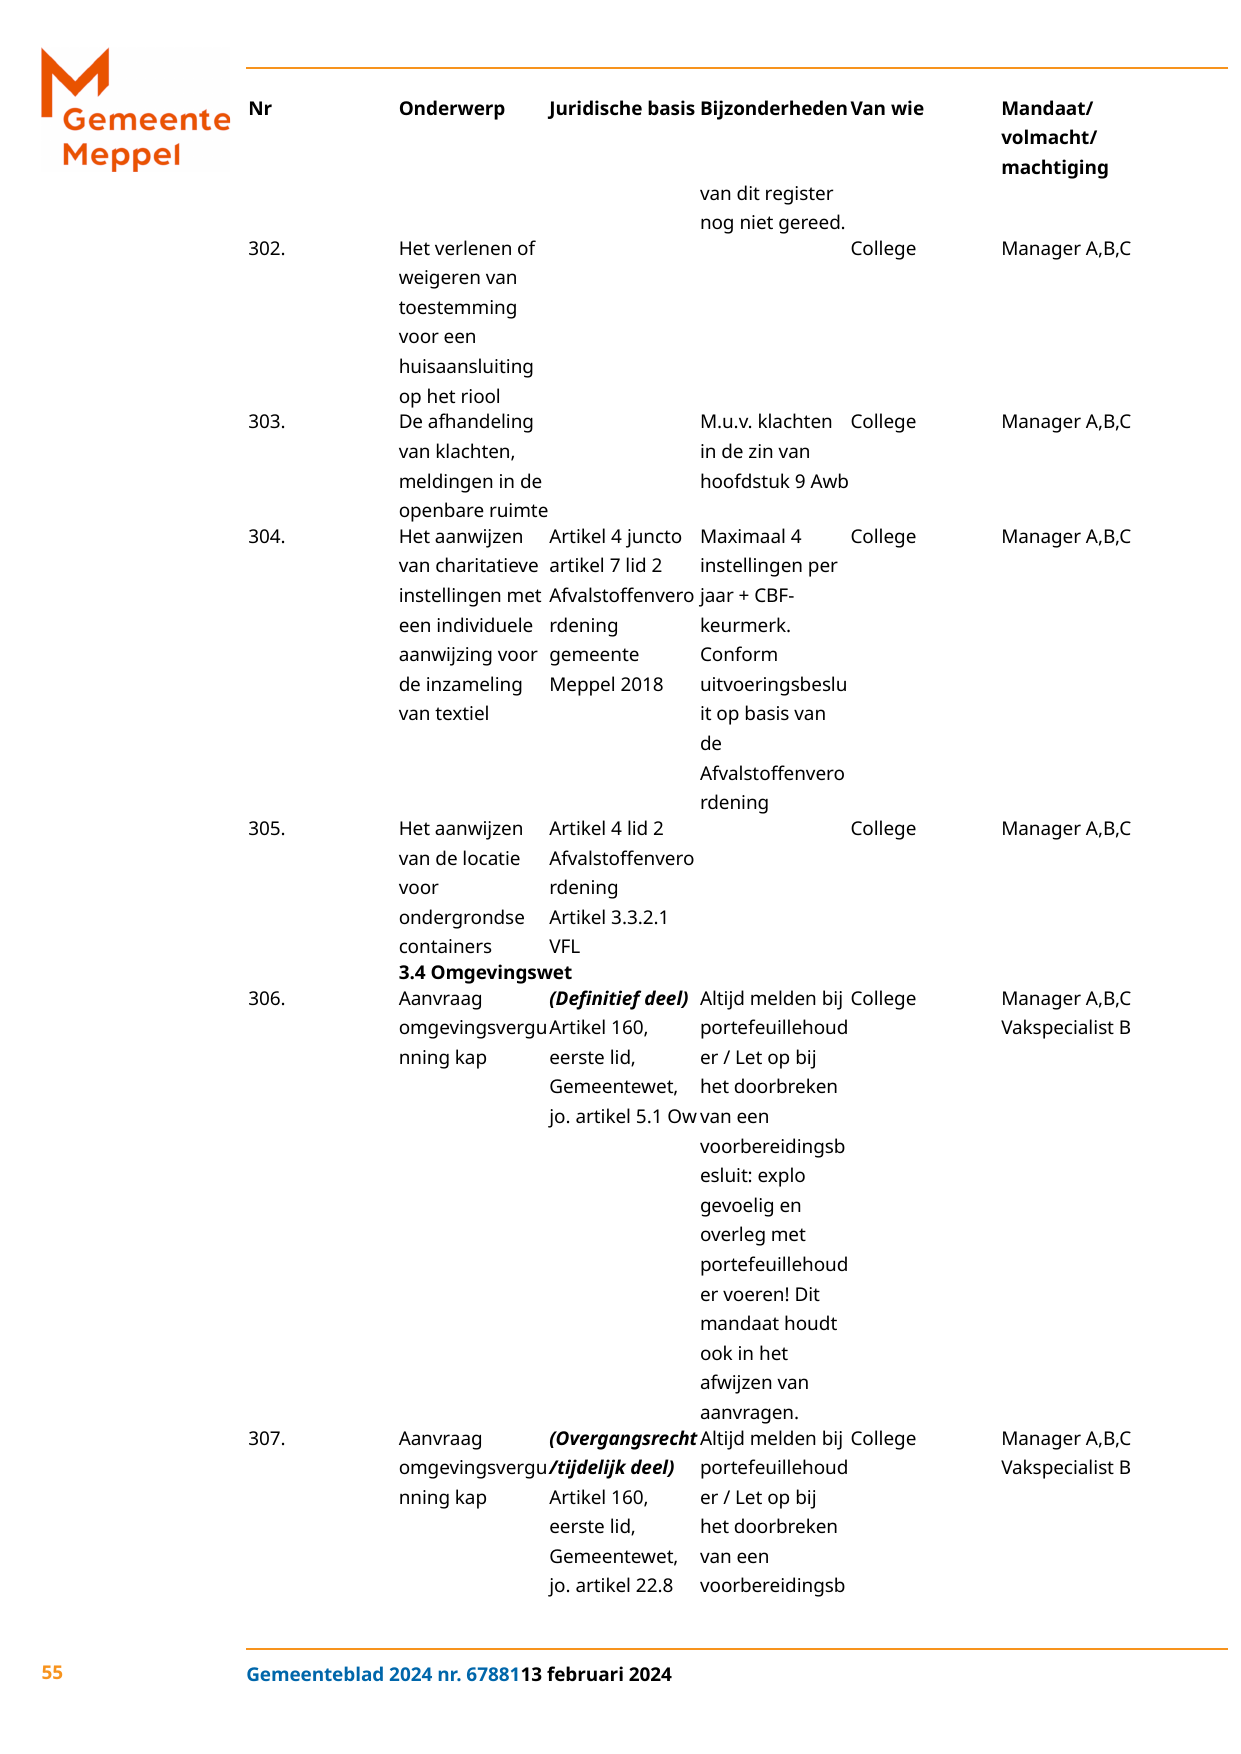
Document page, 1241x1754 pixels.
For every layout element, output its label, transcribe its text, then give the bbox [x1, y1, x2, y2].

table_cell Altijd melden bij portefeuillehouder / Let op bij het doorbreken van een voorbereidingsbesluit: explo gevoelig en overleg met portefeuillehouder voeren! Dit mandaat houdt ook in het afwijzen van aanvragen. [700, 985, 850, 1425]
picture [41, 47, 231, 172]
table_cell Het aanwijzen van charitatieve instellingen met een individuele aanwijzing voor de inzameling van textiel [399, 523, 549, 815]
table_cell [700, 815, 850, 959]
table_cell Manager A,B,C [1001, 815, 1152, 959]
table_cell De afhandeling van klachten, meldingen in de openbare ruimte [399, 409, 549, 523]
table_cell Manager A,B,C [1001, 523, 1152, 815]
table_cell 3.4 Omgevingswet [399, 959, 1152, 985]
table_cell [248, 523, 398, 815]
table_cell [549, 180, 700, 235]
table_cell College [850, 985, 1001, 1425]
table_header Onderwerp [399, 95, 549, 180]
table_cell [248, 235, 398, 409]
table_cell [850, 180, 1001, 235]
table_cell Aanvraag omgevingsvergunning kap [399, 985, 549, 1425]
table_cell Artikel 4 juncto artikel 7 lid 2 Afvalstoffenverordening gemeente Meppel 2018 [549, 523, 700, 815]
table_cell Manager A,B,C [1001, 235, 1152, 409]
table_header Juridische basis [549, 95, 700, 180]
table_cell [248, 409, 398, 523]
table_cell Manager A,B,C Vakspecialist B [1001, 985, 1152, 1425]
table_cell Het aanwijzen van de locatie voor ondergrondse containers [399, 815, 549, 959]
table_cell van dit register nog niet gereed. [700, 180, 850, 235]
table_header Nr [248, 95, 398, 180]
table_cell Manager A,B,C [1001, 409, 1152, 523]
table_cell [1001, 180, 1152, 235]
table_cell [248, 985, 398, 1425]
table_cell Altijd melden bij portefeuillehouder / Let op bij het doorbreken van een voorbereidingsb [700, 1425, 850, 1598]
table_cell Maximaal 4 instellingen per jaar + CBF-keurmerk. Conform uitvoeringsbesluit op basis van de Afvalstoffenverordening [700, 523, 850, 815]
table_cell [248, 1425, 398, 1598]
table_cell College [850, 1425, 1001, 1598]
table_cell College [850, 409, 1001, 523]
table_cell (Definitief deel) Artikel 160, eerste lid, Gemeentewet, jo. artikel 5.1 Ow [549, 985, 700, 1425]
table_cell Het verlenen of weigeren van toestemming voor een huisaansluiting op het riool [399, 235, 549, 409]
table_cell Aanvraag omgevingsvergunning kap [399, 1425, 549, 1598]
table_cell M.u.v. klachten in de zin van hoofdstuk 9 Awb [700, 409, 850, 523]
table_header Mandaat/volmacht/machtiging [1001, 95, 1152, 180]
table_cell College [850, 815, 1001, 959]
table_cell [549, 235, 700, 409]
table_cell [549, 409, 700, 523]
table_cell [700, 235, 850, 409]
table_cell Artikel 4 lid 2 Afvalstoffenverordening Artikel 3.3.2.1 VFL [549, 815, 700, 959]
table_header Van wie [850, 95, 1001, 180]
table_header Bijzonderheden [700, 95, 850, 180]
table_cell [399, 180, 549, 235]
table_cell [248, 959, 398, 985]
table_cell College [850, 523, 1001, 815]
table_cell [248, 815, 398, 959]
table_cell College [850, 235, 1001, 409]
table_cell (Overgangsrecht/tijdelijk deel) Artikel 160, eerste lid, Gemeentewet, jo. artikel 22.8 [549, 1425, 700, 1598]
table_cell [248, 180, 398, 235]
table_cell Manager A,B,C Vakspecialist B [1001, 1425, 1152, 1598]
